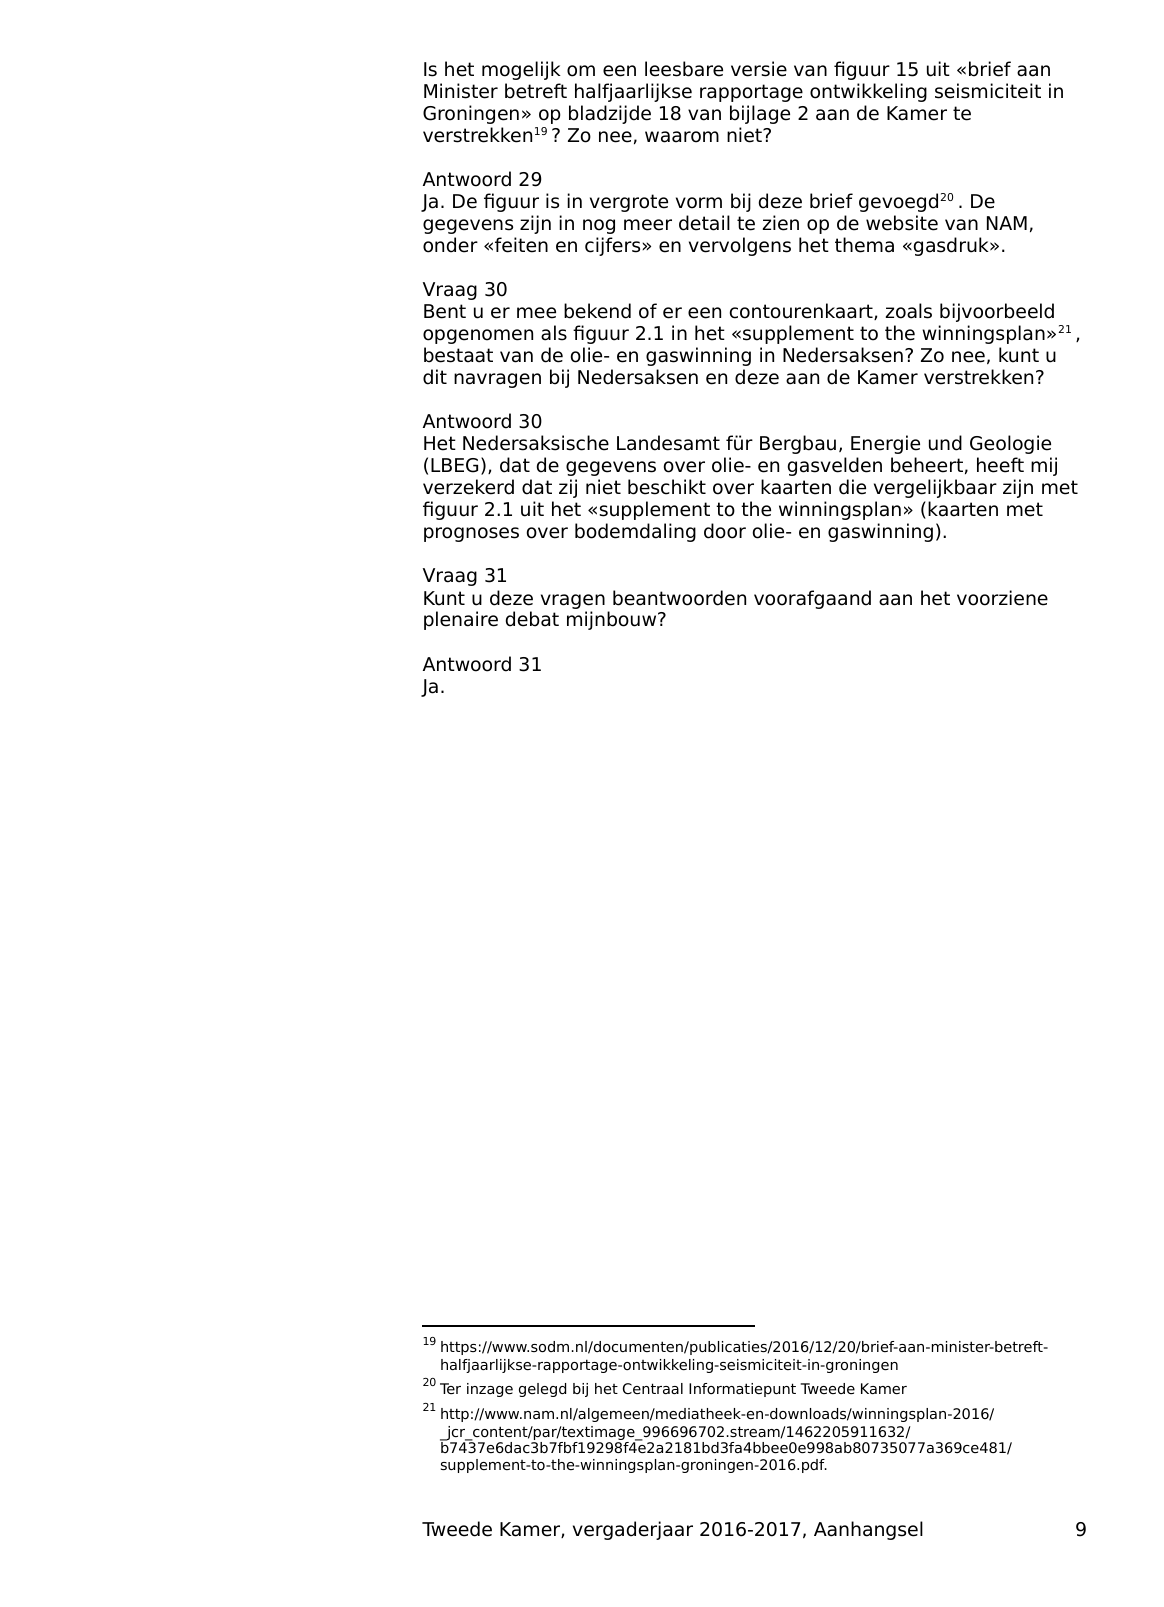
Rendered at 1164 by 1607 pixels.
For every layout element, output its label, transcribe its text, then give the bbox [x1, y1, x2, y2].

text Ter inzage gelegd bij het Centraal Informatiepunt Tweede Kamer [422, 1377, 1087, 1399]
text http://www.nam.nl/algemeen/mediatheek-en-downloads/winningsplan-2016/_jcr_content/par/textimage_996696702.stream/1462205911632/b7437e6dac3b7fbf19298f4e2a2181bd3fa4bbee0e998ab80735077a369ce481/supplement-to-the-winningsplan-groningen-2016.pdf. [422, 1402, 1087, 1474]
text Antwoord 29 [422, 169, 1087, 191]
text Antwoord 31 [422, 653, 1087, 676]
text Het Nedersaksische Landesamt für Bergbau, Energie und Geologie (LBEG), dat de gegevens over olie- en gasvelden beheert, heeft mij verzekerd dat zij niet beschikt over kaarten die vergelijkbaar zijn met figuur 2.1 uit het «supplement to the winningsplan» (kaarten met prognoses over bodemdaling door olie- en gaswinning). [422, 433, 1087, 543]
text Is het mogelijk om een leesbare versie van figuur 15 uit «brief aan Minister betreft halfjaarlijkse rapportage ontwikkeling seismiciteit in Groningen» op bladzijde 18 van bijlage 2 aan de Kamer te verstrekken? Zo nee, waarom niet? [422, 59, 1087, 147]
text Vraag 30 [422, 279, 1087, 301]
text Ja. [422, 676, 1087, 697]
text https://www.sodm.nl/documenten/publicaties/2016/12/20/brief-aan-minister-betreft-halfjaarlijkse-rapportage-ontwikkeling-seismiciteit-in-groningen [422, 1335, 1087, 1374]
text Bent u er mee bekend of er een contourenkaart, zoals bijvoorbeeld opgenomen als figuur 2.1 in het «supplement to the winningsplan», bestaat van de olie- en gaswinning in Nedersaksen? Zo nee, kunt u dit navragen bij Nedersaksen en deze aan de Kamer verstrekken? [422, 301, 1087, 389]
text Vraag 31 [422, 565, 1087, 587]
text Antwoord 30 [422, 411, 1087, 433]
text Ja. De figuur is in vergrote vorm bij deze brief gevoegd. De gegevens zijn in nog meer detail te zien op de website van NAM, onder «feiten en cijfers» en vervolgens het thema «gasdruk». [422, 191, 1087, 257]
text Kunt u deze vragen beantwoorden voorafgaand aan het voorziene plenaire debat mijnbouw? [422, 587, 1087, 631]
